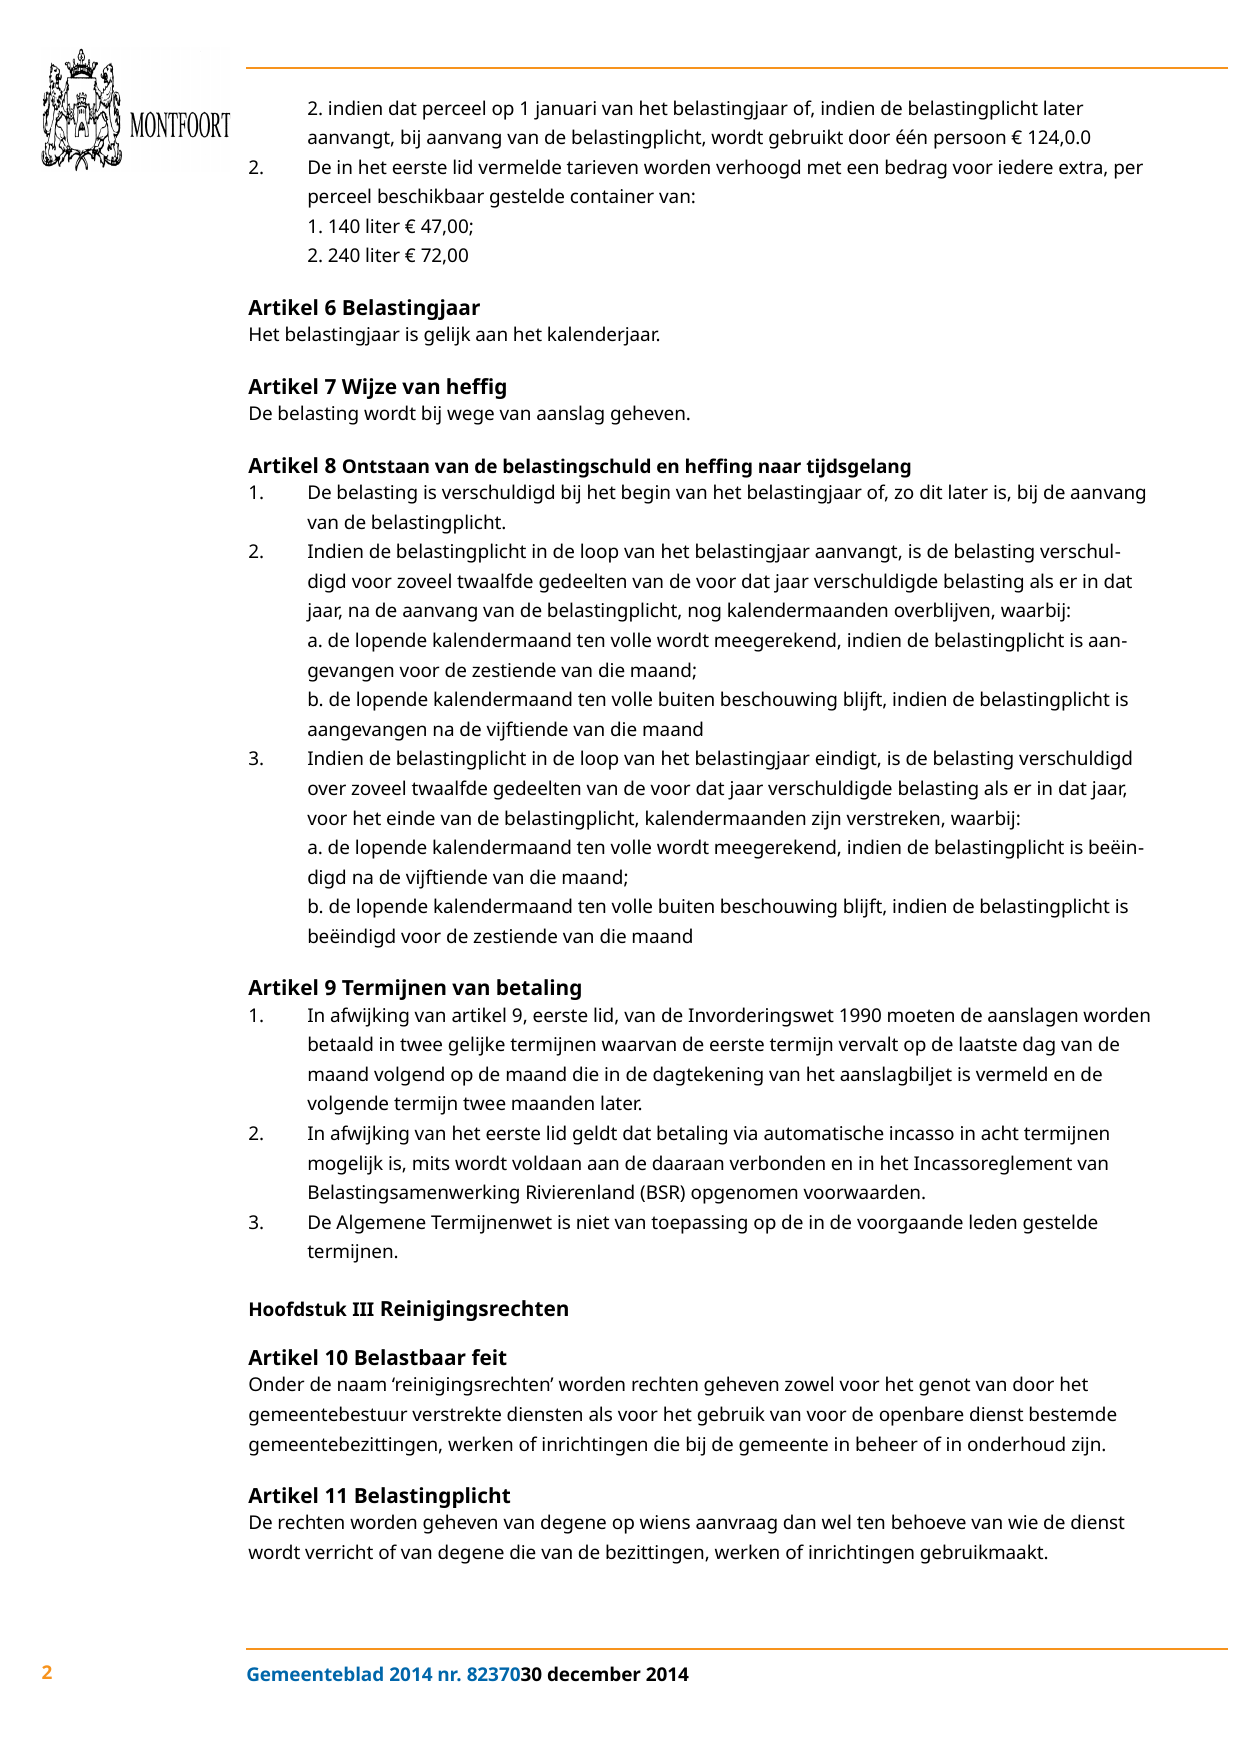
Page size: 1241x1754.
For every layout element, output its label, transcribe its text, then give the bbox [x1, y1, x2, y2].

list De belasting is verschuldigd bij het begin van het belastingjaar of, zo dit later is, bij de aan­vang van de belastingplicht. [248, 479, 1152, 534]
text Artikel 10 Belastbaar feit [248, 1343, 1152, 1372]
picture [41, 47, 231, 172]
list 2. indien dat perceel op 1 januari van het belastingjaar of, indien de belastingplicht later aanvangt, bij aanvang van de belastingplicht, wordt gebruikt door één persoon € 124,0.0 [248, 95, 1152, 150]
list b. de lopende kalendermaand ten volle buiten beschouwing blijft, indien de belastingplicht is aangevangen na de vijftiende van die maand [248, 686, 1152, 742]
text Artikel 11 Belastingplicht [248, 1481, 1152, 1509]
list Indien de belastingplicht in de loop van het belastingjaar aanvangt, is de belasting verschul­digd voor zoveel twaalfde gedeelten van de voor dat jaar verschuldigde belasting als er in dat jaar, na de aanvang van de belastingplicht, nog kalendermaanden overblijven, waar­bij: [248, 538, 1152, 623]
list a. de lopende kalendermaand ten volle wordt meegerekend, indien de belastingplicht is aan­gevangen voor de zestiende van die maand; [248, 627, 1152, 682]
list 2. 240 liter € 72,00 [248, 243, 1152, 268]
text Onder de naam ‘reinigingsrechten’ worden rechten geheven zowel voor het genot van door het gemeentebestuur verstrekte diensten als voor het gebruik van voor de openbare dienst bestemde gemeentebezittingen, werken of inrichtingen die bij de gemeente in beheer of in onderhoud zijn. [248, 1372, 1152, 1456]
text De rechten worden geheven van degene op wiens aanvraag dan wel ten behoeve van wie de dienst wordt verricht of van degene die van de bezittingen, werken of inrichtingen gebruikmaakt. [248, 1509, 1152, 1565]
text Artikel 7 Wijze van heffig [248, 372, 1152, 400]
list In afwijking van het eerste lid geldt dat betaling via automatische incasso in acht termijnen mogelijk is, mits wordt voldaan aan de daaraan verbonden en in het Incassoreglement van Belastingsamenwerking Rivierenland (BSR) opgenomen voorwaarden. [248, 1120, 1152, 1205]
list Indien de belastingplicht in de loop van het belastingjaar eindigt, is de belasting verschuldigd over zoveel twaalfde gedeelten van de voor dat jaar verschuldigde belasting als er in dat jaar, voor het einde van de belastingplicht, kalendermaanden zijn verstreken, waarbij: [248, 746, 1152, 830]
text Het belastingjaar is gelijk aan het kalenderjaar. [248, 322, 1152, 347]
list In afwijking van artikel 9, eerste lid, van de Invorderingswet 1990 moeten de aanslagen worden betaald in twee gelijke termijnen waarvan de eerste termijn vervalt op de laatste dag van de maand volgend op de maand die in de dagtekening van het aanslagbiljet is vermeld en de volgende termijn twee maanden later. [248, 1002, 1152, 1116]
text De belasting wordt bij wege van aanslag geheven. [248, 400, 1152, 426]
list De in het eerste lid vermelde tarieven worden verhoogd met een bedrag voor iedere extra, per perceel beschikbaar gestelde container van: [248, 154, 1152, 209]
text Hoofdstuk III Reinigingsrechten [248, 1294, 1152, 1322]
list De Algemene Termijnenwet is niet van toepassing op de in de voorgaande leden gestelde termijnen. [248, 1209, 1152, 1264]
list 1. 140 liter € 47,00; [248, 213, 1152, 239]
text Artikel 8 Ontstaan van de belastingschuld en heffing naar tijdsgelang [248, 451, 1152, 479]
text Artikel 9 Termijnen van betaling [248, 973, 1152, 1002]
list a. de lopende kalendermaand ten volle wordt meegerekend, indien de belastingplicht is beëin­digd na de vijftiende van die maand; [248, 834, 1152, 889]
text Artikel 6 Belastingjaar [248, 293, 1152, 322]
list b. de lopende kalendermaand ten volle buiten beschouwing blijft, indien de belastingplicht is beëindigd voor de zestiende van die maand [248, 893, 1152, 949]
